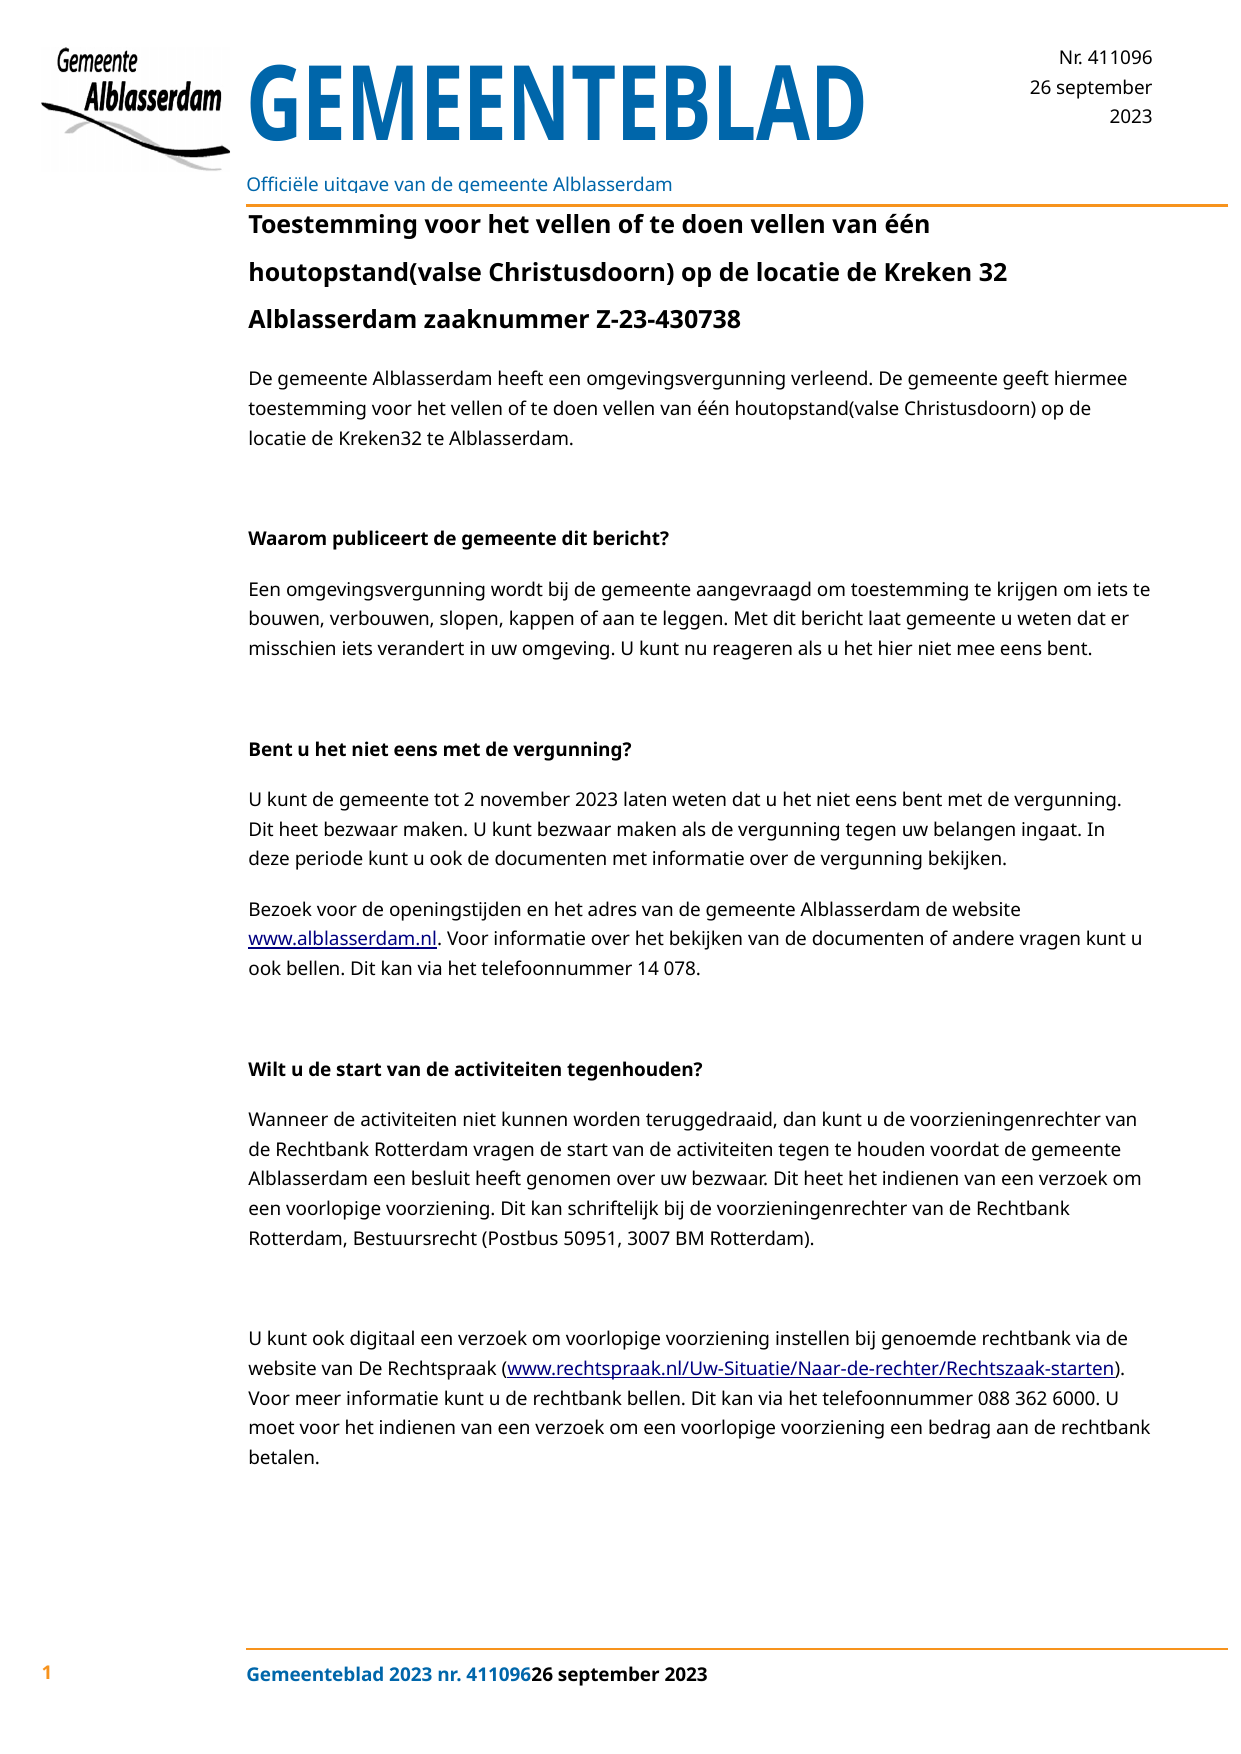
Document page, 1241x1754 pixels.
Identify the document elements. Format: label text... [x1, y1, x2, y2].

text Waarom publiceert de gemeente dit bericht? [248, 526, 1152, 551]
text Bent u het niet eens met de vergunning? [248, 736, 1152, 762]
text De gemeente Alblasserdam heeft een omgevingsvergunning verleend. De gemeente geeft hiermee toestemming voor het vellen of te doen vellen van één houtopstand(valse Christusdoorn) op de locatie de Kreken32 te Alblasserdam. [248, 366, 1152, 450]
picture [41, 47, 231, 172]
text U kunt de gemeente tot 2 november 2023 laten weten dat u het niet eens bent met de vergunning. Dit heet bezwaar maken. U kunt bezwaar maken als de vergunning tegen uw belangen ingaat. In deze periode kunt u ook de documenten met informatie over de vergunning bekijken. [248, 786, 1152, 871]
text Wilt u de start van de activiteiten tegenhouden? [248, 1056, 1152, 1082]
text U kunt ook digitaal een verzoek om voorlopige voorziening instellen bij genoemde rechtbank via de website van De Rechtspraak (www.rechtspraak.nl/Uw-Situatie/Naar-de-rechter/Rechtszaak-starten). Voor meer informatie kunt u de rechtbank bellen. Dit kan via het telefoonnummer 088 362 6000. U moet voor het indienen van een verzoek om een voorlopige voorziening een bedrag aan de rechtbank betalen. [248, 1326, 1152, 1469]
text Wanneer de activiteiten niet kunnen worden teruggedraaid, dan kunt u de voorzieningenrechter van de Rechtbank Rotterdam vragen de start van de activiteiten tegen te houden voordat de gemeente Alblasserdam een besluit heeft genomen over uw bezwaar. Dit heet het indienen van een verzoek om een voorlopige voorziening. Dit kan schriftelijk bij de voorzieningenrechter van de Rechtbank Rotterdam, Bestuursrecht (Postbus 50951, 3007 BM Rotterdam). [248, 1106, 1152, 1250]
text Een omgevingsvergunning wordt bij de gemeente aangevraagd om toestemming te krijgen om iets te bouwen, verbouwen, slopen, kappen of aan te leggen. Met dit bericht laat gemeente u weten dat er misschien iets verandert in uw omgeving. U kunt nu reageren als u het hier niet mee eens bent. [248, 576, 1152, 661]
text Toestemming voor het vellen of te doen vellen van één houtopstand(valse Christusdoorn) op de locatie de Kreken 32 Alblasserdam zaaknummer Z-23-430738 [248, 207, 1152, 336]
text Bezoek voor de openingstijden en het adres van de gemeente Alblasserdam de website www.alblasserdam.nl. Voor informatie over het bekijken van de documenten of andere vragen kunt u ook bellen. Dit kan via het telefoonnummer 14 078. [248, 896, 1152, 981]
